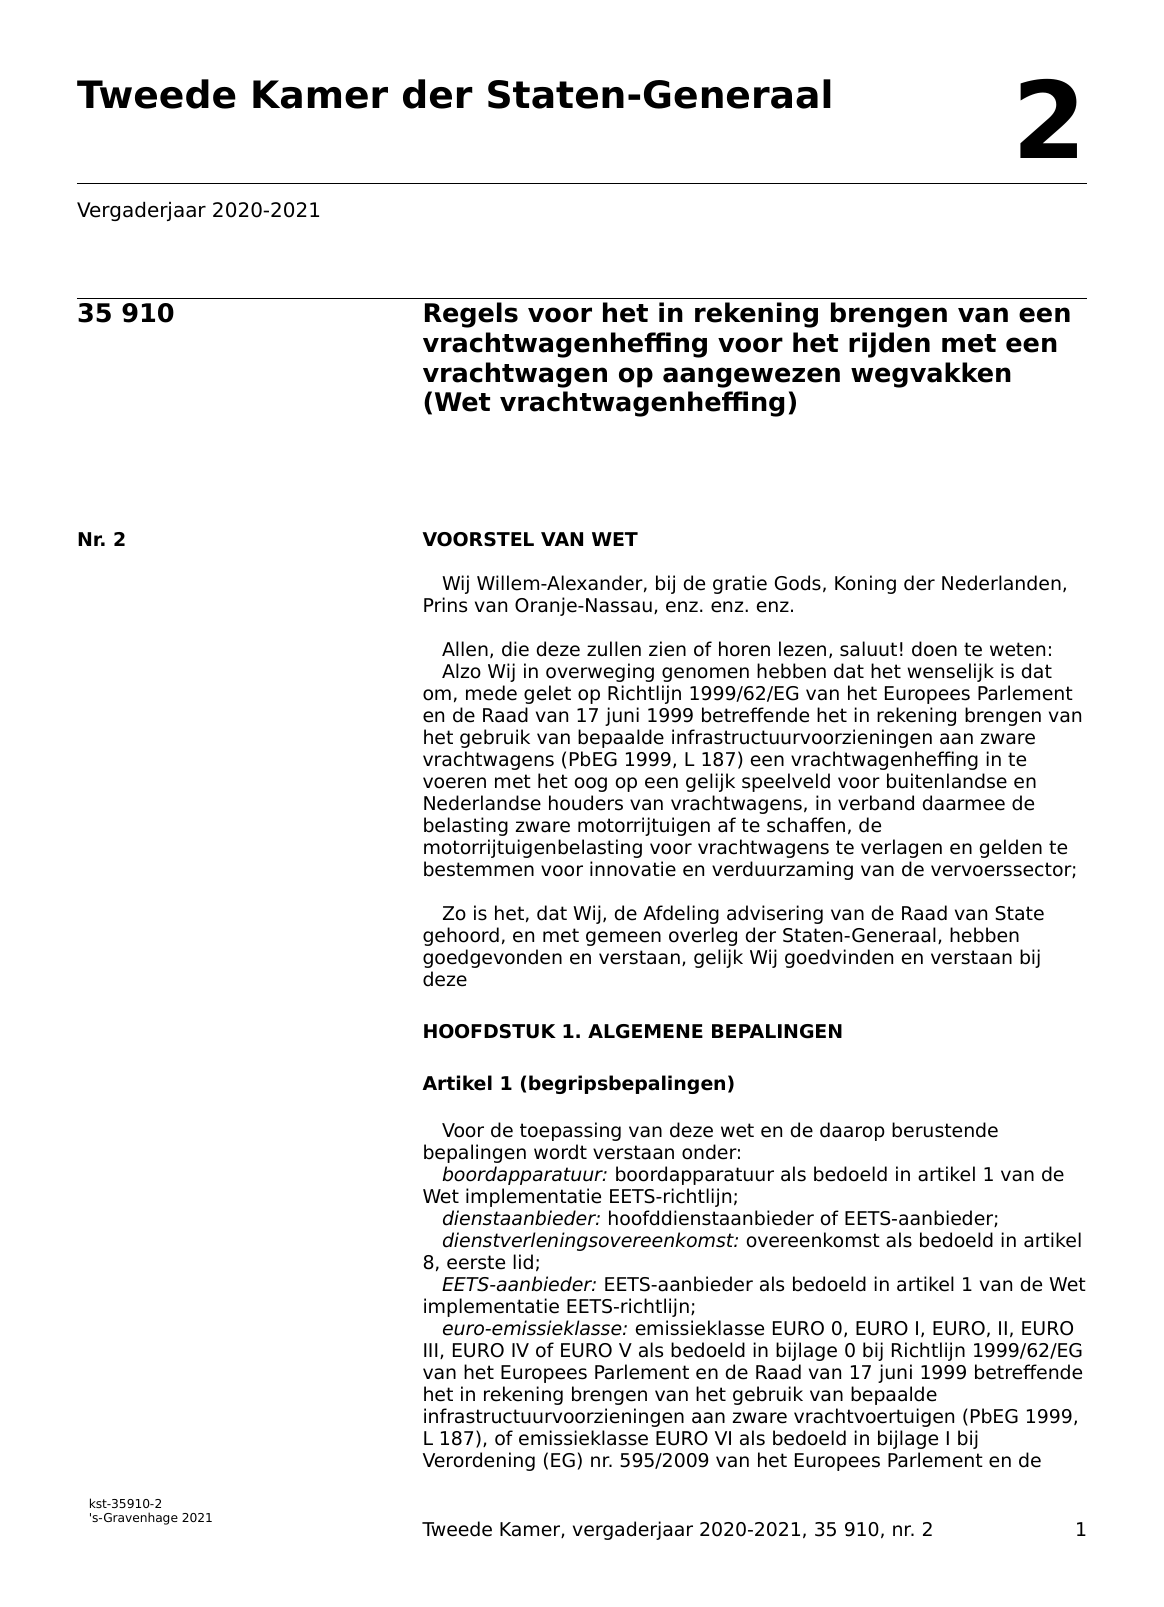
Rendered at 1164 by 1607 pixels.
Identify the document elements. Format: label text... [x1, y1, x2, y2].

subtitle HOOFDSTUK 1. ALGEMENE BEPALINGEN [422, 1021, 1087, 1043]
text Alzo Wij in overweging genomen hebben dat het wenselijk is dat om, mede gelet op Richtlijn 1999/62/EG van het Europees Parlement en de Raad van 17 juni 1999 betreffende het in rekening brengen van het gebruik van bepaalde infrastructuurvoorzieningen aan zware vrachtwagens (PbEG 1999, L 187) een vrachtwagenheffing in te voeren met het oog op een gelijk speelveld voor buitenlandse en Nederlandse houders van vrachtwagens, in verband daarmee de belasting zware motorrijtuigen af te schaffen, de motorrijtuigenbelasting voor vrachtwagens te verlagen en gelden te bestemmen voor innovatie en verduurzaming van de vervoerssector; [422, 661, 1087, 881]
text Voor de toepassing van deze wet en de daarop berustende bepalingen wordt verstaan onder: [422, 1120, 1087, 1164]
text Zo is het, dat Wij, de Afdeling advisering van de Raad van State gehoord, en met gemeen overleg der Staten-Generaal, hebben goedgevonden en verstaan, gelijk Wij goedvinden en verstaan bij deze [422, 903, 1087, 991]
text boordapparatuur: boordapparatuur als bedoeld in artikel 1 van de Wet implementatie EETS-richtlijn; [422, 1164, 1087, 1208]
text kst-35910-2 [88, 1497, 323, 1511]
subtitle Nr. 2 VOORSTEL VAN WET [77, 529, 1087, 551]
text Allen, die deze zullen zien of horen lezen, saluut! doen te weten: [422, 639, 1087, 661]
table_header 2 [886, 59, 1087, 183]
text dienstverleningsovereenkomst: overeenkomst als bedoeld in artikel 8, eerste lid; [422, 1230, 1087, 1274]
text Wij Willem-Alexander, bij de gratie Gods, Koning der Nederlanden, Prins van Oranje-Nassau, enz. enz. enz. [422, 573, 1087, 617]
table_header Tweede Kamer der Staten-Generaal [77, 59, 886, 183]
text 's-Gravenhage 2021 [88, 1511, 323, 1525]
subtitle 35 910 Regels voor het in rekening brengen van een vrachtwagenheffing voor het rijden met een vrachtwagen op aangewezen wegvakken (Wet vrachtwagenheffing) [77, 299, 1087, 418]
text euro-emissieklasse: emissieklasse EURO 0, EURO I, EURO, II, EURO III, EURO IV of EURO V als bedoeld in bijlage 0 bij Richtlijn 1999/62/EG van het Europees Parlement en de Raad van 17 juni 1999 betreffende het in rekening brengen van het gebruik van bepaalde infrastructuurvoorzieningen aan zware vrachtvoertuigen (PbEG 1999, L 187), of emissieklasse EURO VI als bedoeld in bijlage I bij Verordening (EG) nr. 595/2009 van het Europees Parlement en de [422, 1318, 1087, 1472]
table_cell Vergaderjaar 2020-2021 [77, 184, 1087, 298]
text dienstaanbieder: hoofddienstaanbieder of EETS-aanbieder; [422, 1208, 1087, 1230]
subtitle Artikel 1 (begripsbepalingen) [422, 1073, 1087, 1095]
text EETS-aanbieder: EETS-aanbieder als bedoeld in artikel 1 van de Wet implementatie EETS-richtlijn; [422, 1274, 1087, 1318]
